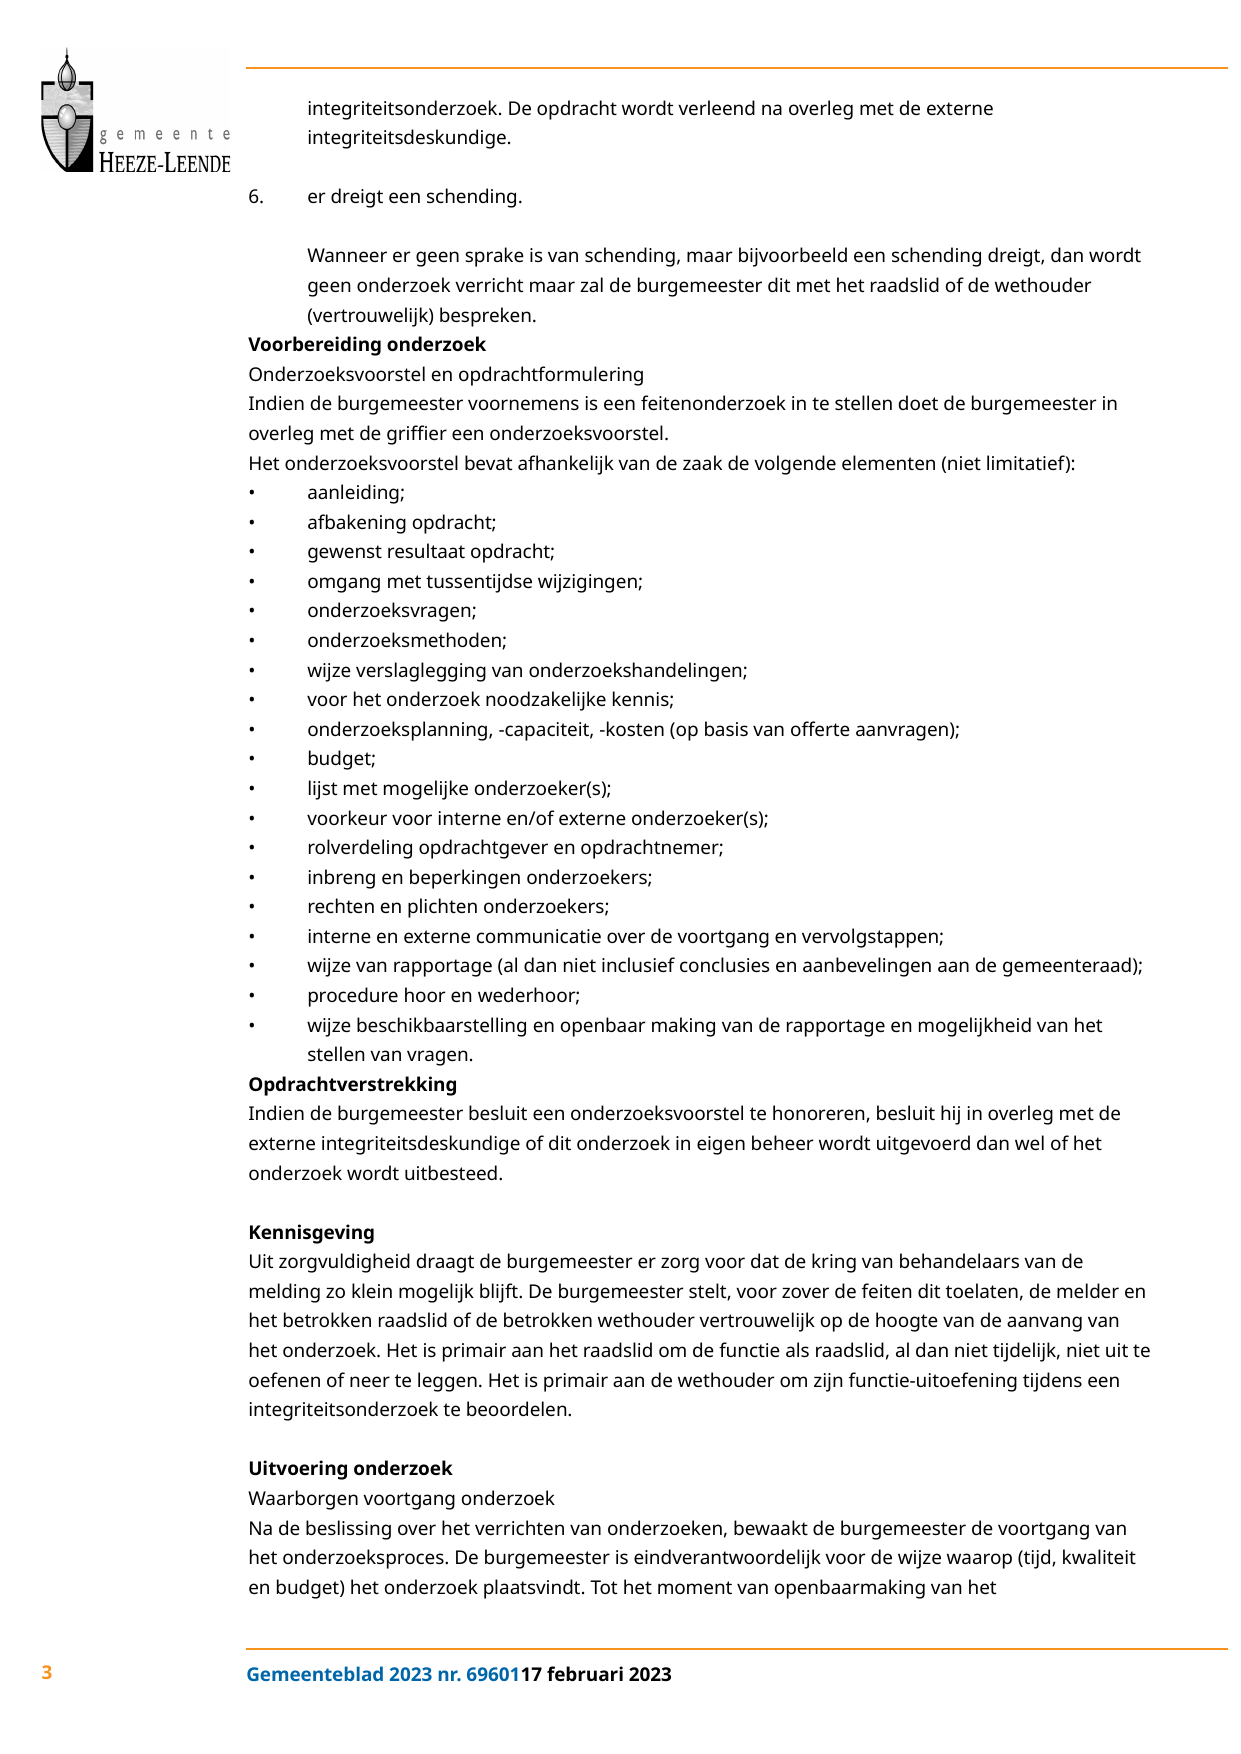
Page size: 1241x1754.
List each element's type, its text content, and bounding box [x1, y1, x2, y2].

list budget; [248, 746, 1152, 771]
list inbreng en beperkingen onderzoekers; [248, 864, 1152, 890]
text Voorbereiding onderzoek [248, 331, 1152, 357]
text Uitvoering onderzoek [248, 1456, 1152, 1481]
text Kennisgeving [248, 1219, 1152, 1245]
text Uit zorgvuldigheid draagt de burgemeester er zorg voor dat de kring van behandelaars van de melding zo klein mogelijk blijft. De burgemeester stelt, voor zover de feiten dit toelaten, de melder en het betrokken raadslid of de betrokken wethouder vertrouwelijk op de hoogte van de aanvang van het onderzoek. Het is primair aan het raadslid om de functie als raadslid, al dan niet tijdelijk, niet uit te oefenen of neer te leggen. Het is primair aan de wethouder om zijn functie-uitoefening tijdens een integriteitsonderzoek te beoordelen. [248, 1248, 1152, 1422]
text Na de beslissing over het verrichten van onderzoeken, bewaakt de burgemeester de voortgang van het onderzoeksproces. De burgemeester is eindverantwoordelijk voor de wijze waarop (tijd, kwaliteit en budget) het onderzoek plaatsvindt. Tot het moment van openbaarmaking van het [248, 1515, 1152, 1600]
picture [41, 47, 231, 172]
text Indien de burgemeester besluit een onderzoeksvoorstel te honoreren, besluit hij in overleg met de externe integriteitsdeskundige of dit onderzoek in eigen beheer wordt uitgevoerd dan wel of het onderzoek wordt uitbesteed. [248, 1101, 1152, 1186]
list wijze verslaglegging van onderzoekshandelingen; [248, 657, 1152, 683]
list rechten en plichten onderzoekers; [248, 893, 1152, 919]
list omgang met tussentijdse wijzigingen; [248, 568, 1152, 594]
list wijze beschikbaarstelling en openbaar making van de rapportage en mogelijkheid van het stellen van vragen. [248, 1012, 1152, 1067]
list onderzoeksvragen; [248, 598, 1152, 623]
list voor het onderzoek noodzakelijke kennis; [248, 686, 1152, 712]
text Opdrachtverstrekking [248, 1071, 1152, 1097]
list rolverdeling opdrachtgever en opdrachtnemer; [248, 834, 1152, 860]
list lijst met mogelijke onderzoeker(s); [248, 775, 1152, 801]
list gewenst resultaat opdracht; [248, 538, 1152, 564]
list onderzoeksplanning, -capaciteit, -kosten (op basis van offerte aanvragen); [248, 716, 1152, 742]
text Het onderzoeksvoorstel bevat afhankelijk van de zaak de volgende elementen (niet limitatief): [248, 450, 1152, 476]
text Indien de burgemeester voornemens is een feitenonderzoek in te stellen doet de burgemeester in overleg met de griffier een onderzoeksvoorstel. [248, 391, 1152, 446]
list Wanneer er geen sprake is van schending, maar bijvoorbeeld een schending dreigt, dan wordt geen onderzoek verricht maar zal de burgemeester dit met het raadslid of de wethouder (vertrouwelijk) bespreken. [248, 243, 1152, 328]
list voorkeur voor interne en/of externe onderzoeker(s); [248, 805, 1152, 831]
list interne en externe communicatie over de voortgang en vervolgstappen; [248, 923, 1152, 949]
list integriteitsonderzoek. De opdracht wordt verleend na overleg met de externe integriteitsdeskundige. [248, 95, 1152, 150]
text Waarborgen voortgang onderzoek [248, 1485, 1152, 1511]
list aanleiding; [248, 479, 1152, 505]
list procedure hoor en wederhoor; [248, 982, 1152, 1008]
list onderzoeksmethoden; [248, 627, 1152, 653]
list er dreigt een schending. [248, 183, 1152, 209]
text Onderzoeksvoorstel en opdrachtformulering [248, 361, 1152, 387]
list wijze van rapportage (al dan niet inclusief conclusies en aanbevelingen aan de gemeenteraad); [248, 953, 1152, 978]
list afbakening opdracht; [248, 509, 1152, 535]
